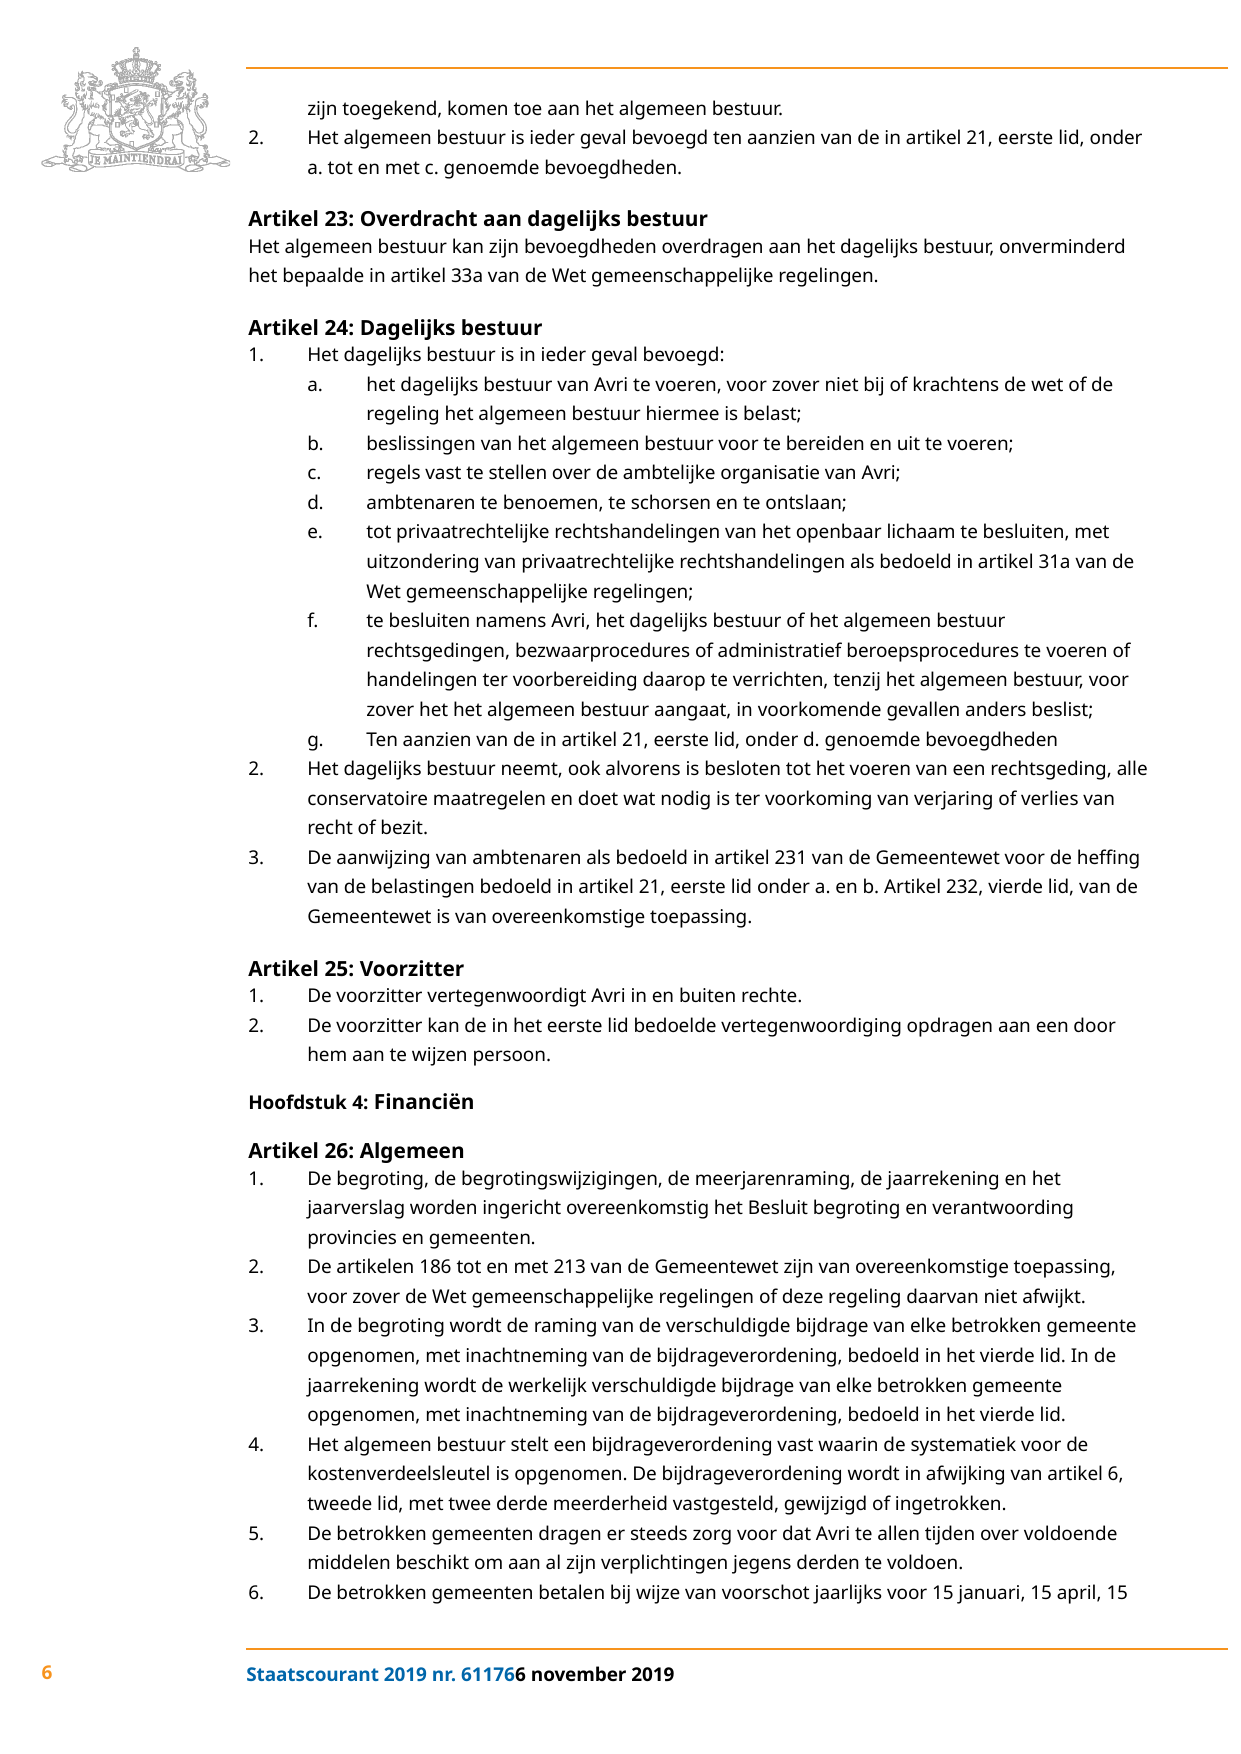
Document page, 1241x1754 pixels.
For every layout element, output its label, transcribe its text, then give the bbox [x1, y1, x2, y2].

list De artikelen 186 tot en met 213 van de Gemeentewet zijn van overeenkomstige toepassing, voor zover de Wet gemeenschappelijke regelingen of deze regeling daarvan niet afwijkt. [248, 1253, 1152, 1309]
list De voorzitter vertegenwoordigt Avri in en buiten rechte. [248, 982, 1152, 1008]
list te besluiten namens Avri, het dagelijks bestuur of het algemeen bestuur rechtsgedingen, bezwaarprocedures of administratief beroepsprocedures te voeren of handelingen ter voorbereiding daarop te verrichten, tenzij het algemeen bestuur, voor zover het het algemeen bestuur aangaat, in voorkomende gevallen anders beslist; [307, 607, 1152, 722]
list De aanwijzing van ambtenaren als bedoeld in artikel 231 van de Gemeentewet voor de heffing van de belastingen bedoeld in artikel 21, eerste lid onder a. en b. Artikel 232, vierde lid, van de Gemeentewet is van overeenkomstige toepassing. [248, 844, 1152, 929]
list beslissingen van het algemeen bestuur voor te bereiden en uit te voeren; [307, 430, 1152, 456]
text Hoofdstuk 4: Financiën [248, 1087, 1152, 1115]
text Artikel 25: Voorzitter [248, 954, 1152, 982]
list De begroting, de begrotingswijzigingen, de meerjarenraming, de jaarrekening en het jaarverslag worden ingericht overeenkomstig het Besluit begroting en verantwoording provincies en gemeenten. [248, 1165, 1152, 1249]
list regels vast te stellen over de ambtelijke organisatie van Avri; [307, 459, 1152, 485]
list zijn toegekend, komen toe aan het algemeen bestuur. [248, 95, 1152, 121]
list tot privaatrechtelijke rechtshandelingen van het openbaar lichaam te besluiten, met uitzondering van privaatrechtelijke rechtshandelingen als bedoeld in artikel 31a van de Wet gemeenschappelijke regelingen; [307, 519, 1152, 604]
list De betrokken gemeenten dragen er steeds zorg voor dat Avri te allen tijden over voldoende middelen beschikt om aan al zijn verplichtingen jegens derden te voldoen. [248, 1520, 1152, 1575]
list het dagelijks bestuur van Avri te voeren, voor zover niet bij of krachtens de wet of de regeling het algemeen bestuur hiermee is belast; [307, 371, 1152, 426]
text Artikel 24: Dagelijks bestuur [248, 313, 1152, 341]
list Het dagelijks bestuur neemt, ook alvorens is besloten tot het voeren van een rechtsgeding, alle conservatoire maatregelen en doet wat nodig is ter voorkoming van verjaring of verlies van recht of bezit. [248, 755, 1152, 840]
text Artikel 23: Overdracht aan dagelijks bestuur [248, 204, 1152, 233]
text Het algemeen bestuur kan zijn bevoegdheden overdragen aan het dagelijks bestuur, onverminderd het bepaalde in artikel 33a van de Wet gemeenschappelijke regelingen. [248, 233, 1152, 288]
list ambtenaren te benoemen, te schorsen en te ontslaan; [307, 489, 1152, 515]
picture [41, 47, 231, 172]
list Ten aanzien van de in artikel 21, eerste lid, onder d. genoemde bevoegdheden [307, 726, 1152, 752]
list De betrokken gemeenten betalen bij wijze van voorschot jaarlijks voor 15 januari, 15 april, 15 [248, 1579, 1152, 1604]
text Artikel 26: Algemeen [248, 1136, 1152, 1165]
list In de begroting wordt de raming van de verschuldigde bijdrage van elke betrokken gemeente opgenomen, met inachtneming van de bijdrageverordening, bedoeld in het vierde lid. In de jaarrekening wordt de werkelijk verschuldigde bijdrage van elke betrokken gemeente opgenomen, met inachtneming van de bijdrageverordening, bedoeld in het vierde lid. [248, 1313, 1152, 1427]
list Het dagelijks bestuur is in ieder geval bevoegd: [248, 341, 1152, 367]
list De voorzitter kan de in het eerste lid bedoelde vertegenwoordiging opdragen aan een door hem aan te wijzen persoon. [248, 1012, 1152, 1067]
list Het algemeen bestuur is ieder geval bevoegd ten aanzien van de in artikel 21, eerste lid, onder a. tot en met c. genoemde bevoegdheden. [248, 124, 1152, 180]
list Het algemeen bestuur stelt een bijdrageverordening vast waarin de systematiek voor de kostenverdeelsleutel is opgenomen. De bijdrageverordening wordt in afwijking van artikel 6, tweede lid, met twee derde meerderheid vastgesteld, gewijzigd of ingetrokken. [248, 1431, 1152, 1516]
